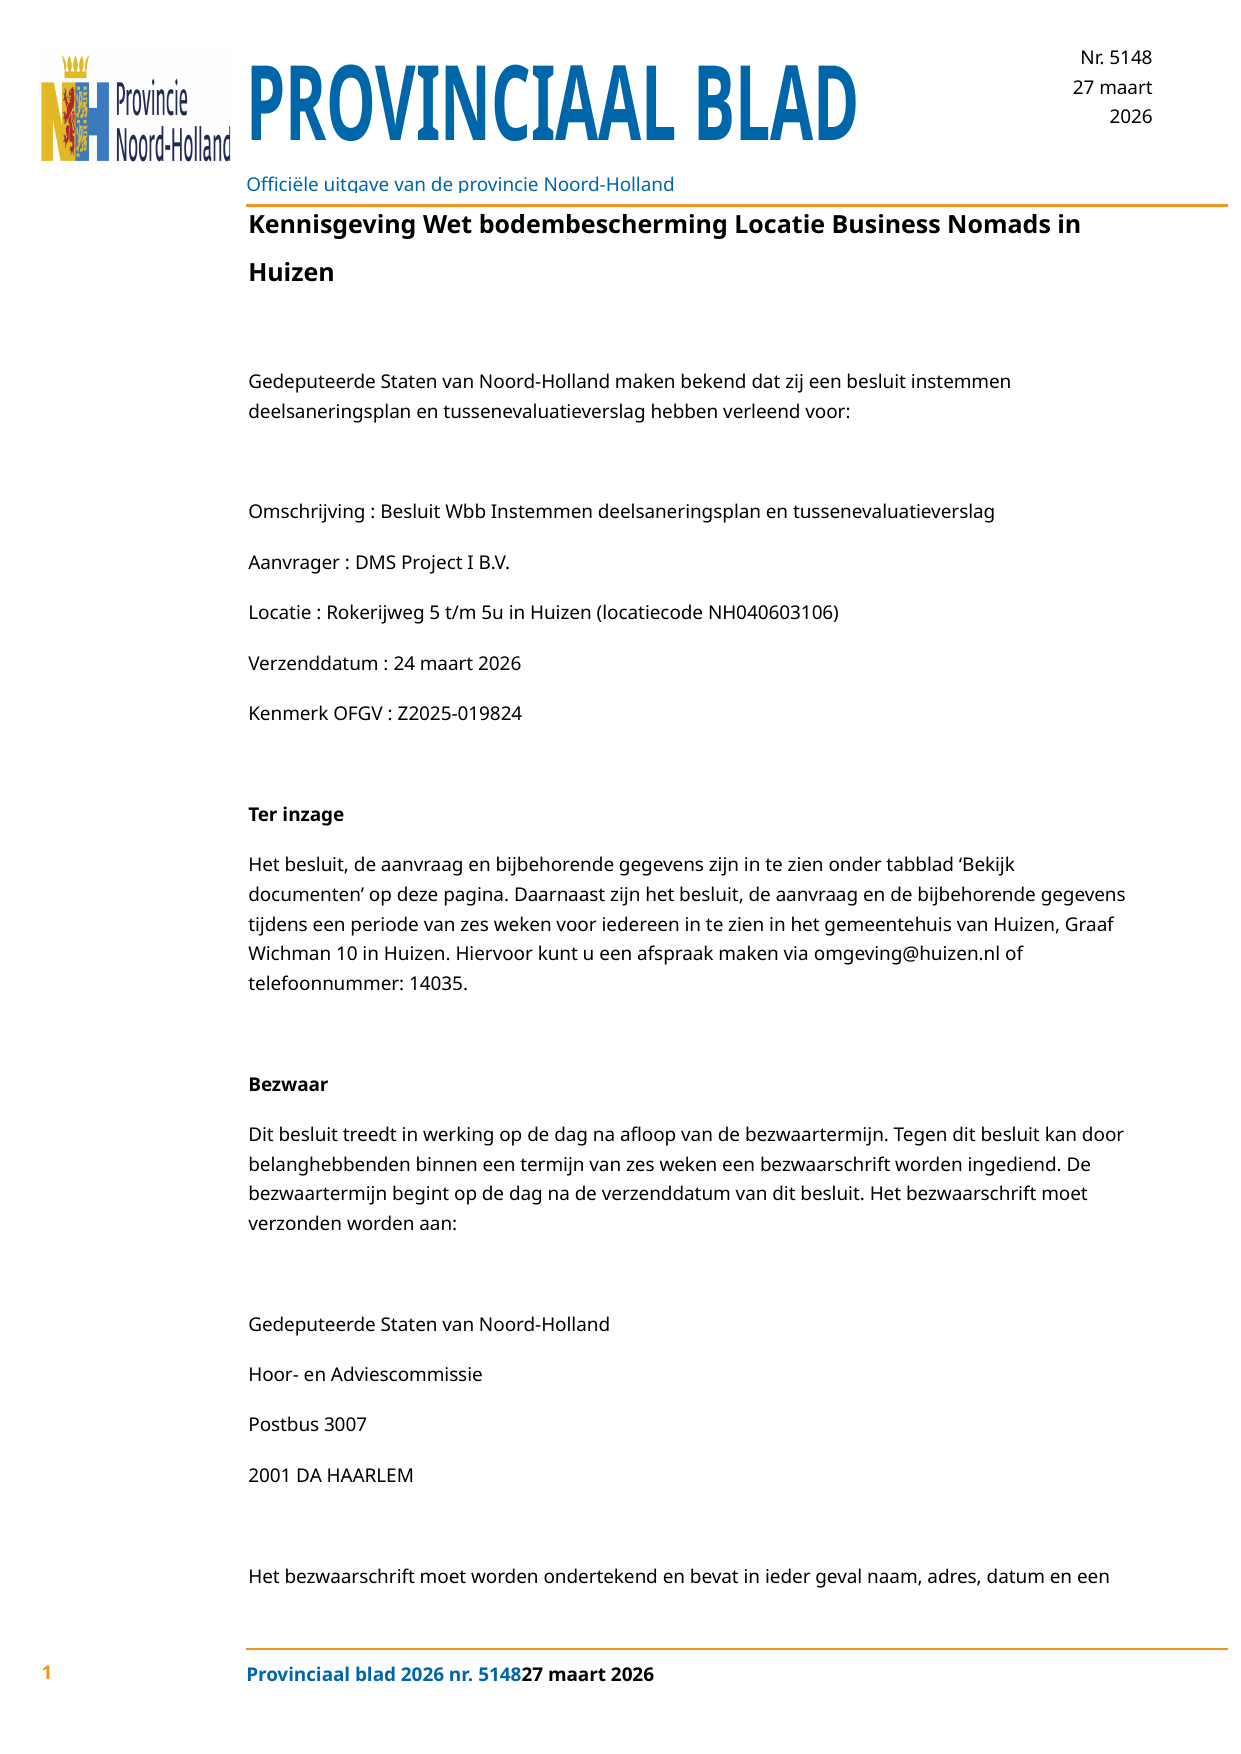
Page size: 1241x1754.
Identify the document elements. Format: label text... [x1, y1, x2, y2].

text Hoor- en Adviescommissie [248, 1361, 1152, 1387]
text Aanvrager : DMS Project I B.V. [248, 549, 1152, 575]
picture [41, 47, 231, 172]
text Het bezwaarschrift moet worden ondertekend en bevat in ieder geval naam, adres, datum en een [248, 1563, 1152, 1589]
text Kennisgeving Wet bodembescherming Locatie Business Nomads in Huizen [248, 207, 1152, 288]
text Omschrijving : Besluit Wbb Instemmen deelsaneringsplan en tussenevaluatieverslag [248, 499, 1152, 524]
text Bezwaar [248, 1071, 1152, 1097]
text Gedeputeerde Staten van Noord-Holland [248, 1311, 1152, 1337]
text Het besluit, de aanvraag en bijbehorende gegevens zijn in te zien onder tabblad ‘Bekijk documenten’ op deze pagina. Daarnaast zijn het besluit, de aanvraag en de bijbehorende gegevens tijdens een periode van zes weken voor iedereen in te zien in het gemeentehuis van Huizen, Graaf Wichman 10 in Huizen. Hiervoor kunt u een afspraak maken via omgeving@huizen.nl of telefoonnummer: 14035. [248, 852, 1152, 996]
text Locatie : Rokerijweg 5 t/m 5u in Huizen (locatiecode NH040603106) [248, 599, 1152, 625]
text Postbus 3007 [248, 1412, 1152, 1437]
text Ter inzage [248, 801, 1152, 827]
text Dit besluit treedt in werking op de dag na afloop van de bezwaartermijn. Tegen dit besluit kan door belanghebbenden binnen een termijn van zes weken een bezwaarschrift worden ingediend. De bezwaartermijn begint op de dag na de verzenddatum van dit besluit. Het bezwaarschrift moet verzonden worden aan: [248, 1121, 1152, 1236]
text Verzenddatum : 24 maart 2026 [248, 650, 1152, 676]
text Gedeputeerde Staten van Noord-Holland maken bekend dat zij een besluit instemmen deelsaneringsplan en tussenevaluatieverslag hebben verleend voor: [248, 368, 1152, 424]
text Kenmerk OFGV : Z2025-019824 [248, 700, 1152, 726]
text 2001 DA HAARLEM [248, 1462, 1152, 1488]
